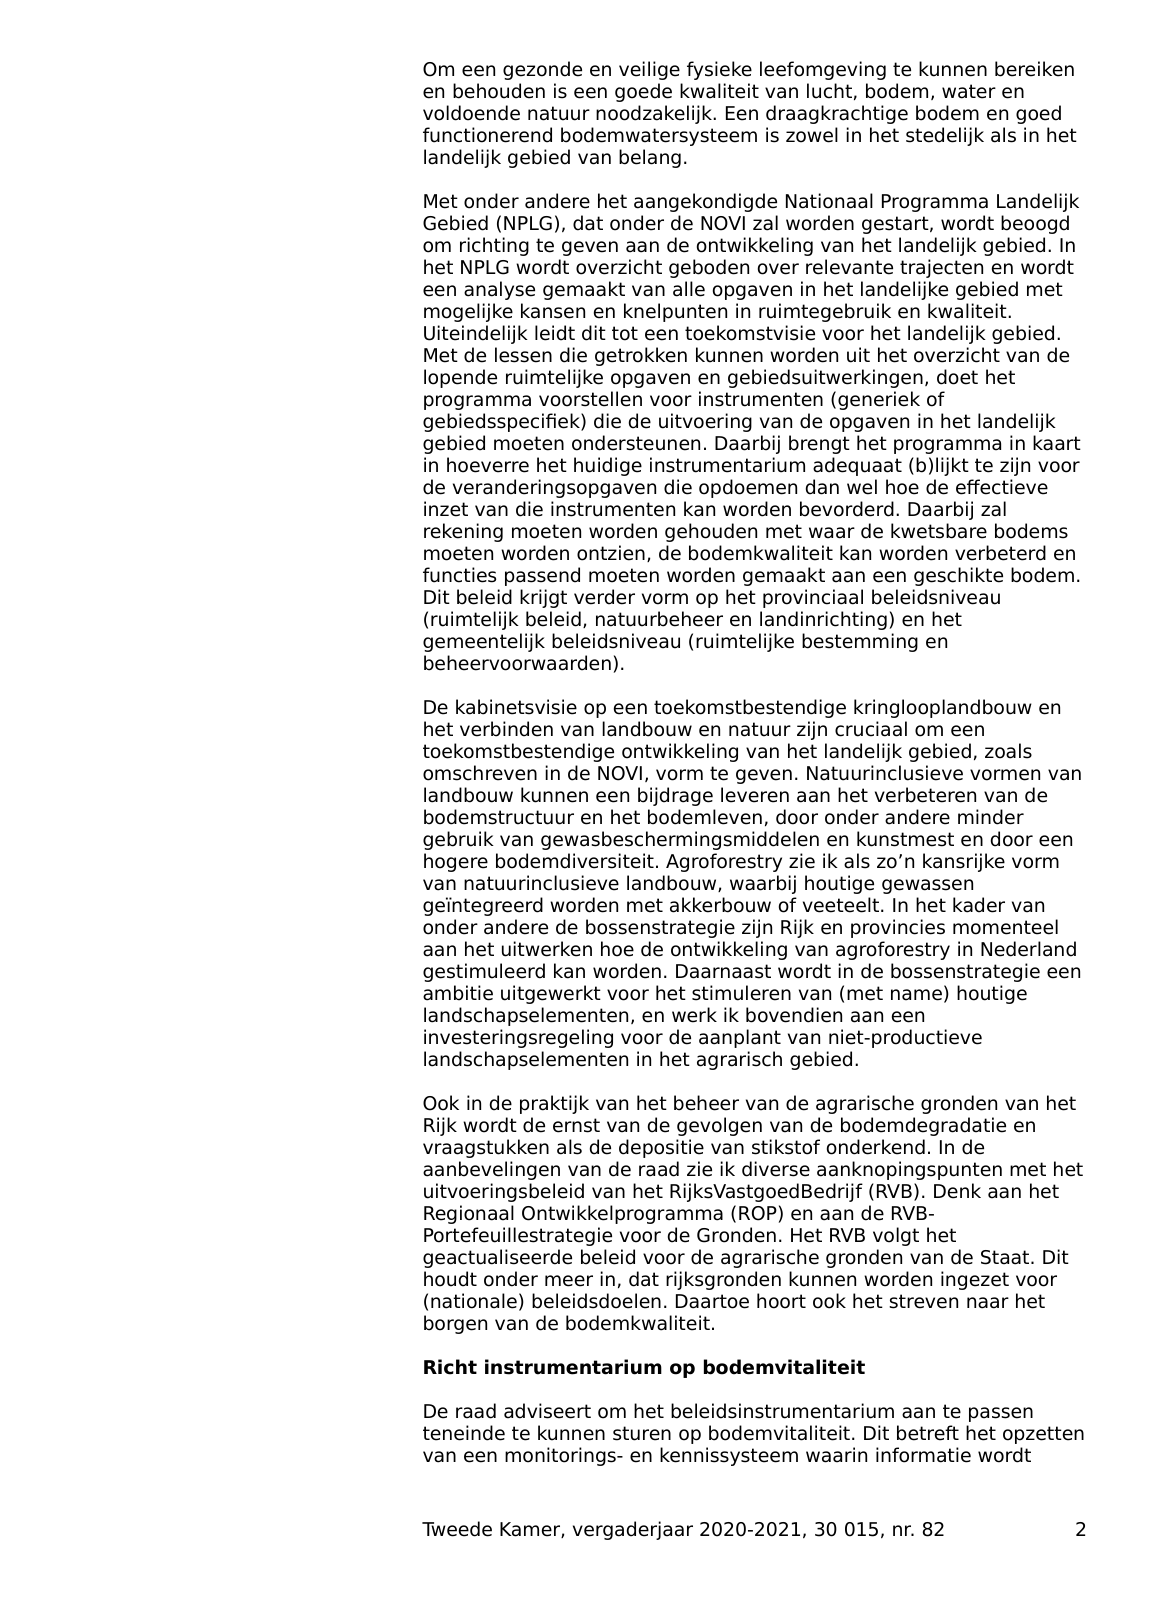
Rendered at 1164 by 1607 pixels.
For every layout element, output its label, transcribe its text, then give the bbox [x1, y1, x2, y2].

text Ook in de praktijk van het beheer van de agrarische gronden van het Rijk wordt de ernst van de gevolgen van de bodemdegradatie en vraagstukken als de depositie van stikstof onderkend. In de aanbevelingen van de raad zie ik diverse aanknopingspunten met het uitvoeringsbeleid van het RijksVastgoedBedrijf (RVB). Denk aan het Regionaal Ontwikkelprogramma (ROP) en aan de RVB-Portefeuillestrategie voor de Gronden. Het RVB volgt het geactualiseerde beleid voor de agrarische gronden van de Staat. Dit houdt onder meer in, dat rijksgronden kunnen worden ingezet voor (nationale) beleidsdoelen. Daartoe hoort ook het streven naar het borgen van de bodemkwaliteit. [422, 1093, 1087, 1334]
text Om een gezonde en veilige fysieke leefomgeving te kunnen bereiken en behouden is een goede kwaliteit van lucht, bodem, water en voldoende natuur noodzakelijk. Een draagkrachtige bodem en goed functionerend bodemwatersysteem is zowel in het stedelijk als in het landelijk gebied van belang. [422, 59, 1087, 169]
subtitle Richt instrumentarium op bodemvitaliteit [422, 1357, 1087, 1379]
text De kabinetsvisie op een toekomstbestendige kringlooplandbouw en het verbinden van landbouw en natuur zijn cruciaal om een toekomstbestendige ontwikkeling van het landelijk gebied, zoals omschreven in de NOVI, vorm te geven. Natuurinclusieve vormen van landbouw kunnen een bijdrage leveren aan het verbeteren van de bodemstructuur en het bodemleven, door onder andere minder gebruik van gewasbeschermingsmiddelen en kunstmest en door een hogere bodemdiversiteit. Agroforestry zie ik als zo’n kansrijke vorm van natuurinclusieve landbouw, waarbij houtige gewassen geïntegreerd worden met akkerbouw of veeteelt. In het kader van onder andere de bossenstrategie zijn Rijk en provincies momenteel aan het uitwerken hoe de ontwikkeling van agroforestry in Nederland gestimuleerd kan worden. Daarnaast wordt in de bossenstrategie een ambitie uitgewerkt voor het stimuleren van (met name) houtige landschapselementen, en werk ik bovendien aan een investeringsregeling voor de aanplant van niet-productieve landschapselementen in het agrarisch gebied. [422, 697, 1087, 1071]
text De raad adviseert om het beleidsinstrumentarium aan te passen teneinde te kunnen sturen op bodemvitaliteit. Dit betreft het opzetten van een monitorings- en kennissysteem waarin informatie wordt [422, 1401, 1087, 1467]
text Met onder andere het aangekondigde Nationaal Programma Landelijk Gebied (NPLG), dat onder de NOVI zal worden gestart, wordt beoogd om richting te geven aan de ontwikkeling van het landelijk gebied. In het NPLG wordt overzicht geboden over relevante trajecten en wordt een analyse gemaakt van alle opgaven in het landelijke gebied met mogelijke kansen en knelpunten in ruimtegebruik en kwaliteit. Uiteindelijk leidt dit tot een toekomstvisie voor het landelijk gebied. Met de lessen die getrokken kunnen worden uit het overzicht van de lopende ruimtelijke opgaven en gebiedsuitwerkingen, doet het programma voorstellen voor instrumenten (generiek of gebiedsspecifiek) die de uitvoering van de opgaven in het landelijk gebied moeten ondersteunen. Daarbij brengt het programma in kaart in hoeverre het huidige instrumentarium adequaat (b)lijkt te zijn voor de veranderingsopgaven die opdoemen dan wel hoe de effectieve inzet van die instrumenten kan worden bevorderd. Daarbij zal rekening moeten worden gehouden met waar de kwetsbare bodems moeten worden ontzien, de bodemkwaliteit kan worden verbeterd en functies passend moeten worden gemaakt aan een geschikte bodem. Dit beleid krijgt verder vorm op het provinciaal beleidsniveau (ruimtelijk beleid, natuurbeheer en landinrichting) en het gemeentelijk beleidsniveau (ruimtelijke bestemming en beheervoorwaarden). [422, 191, 1087, 675]
